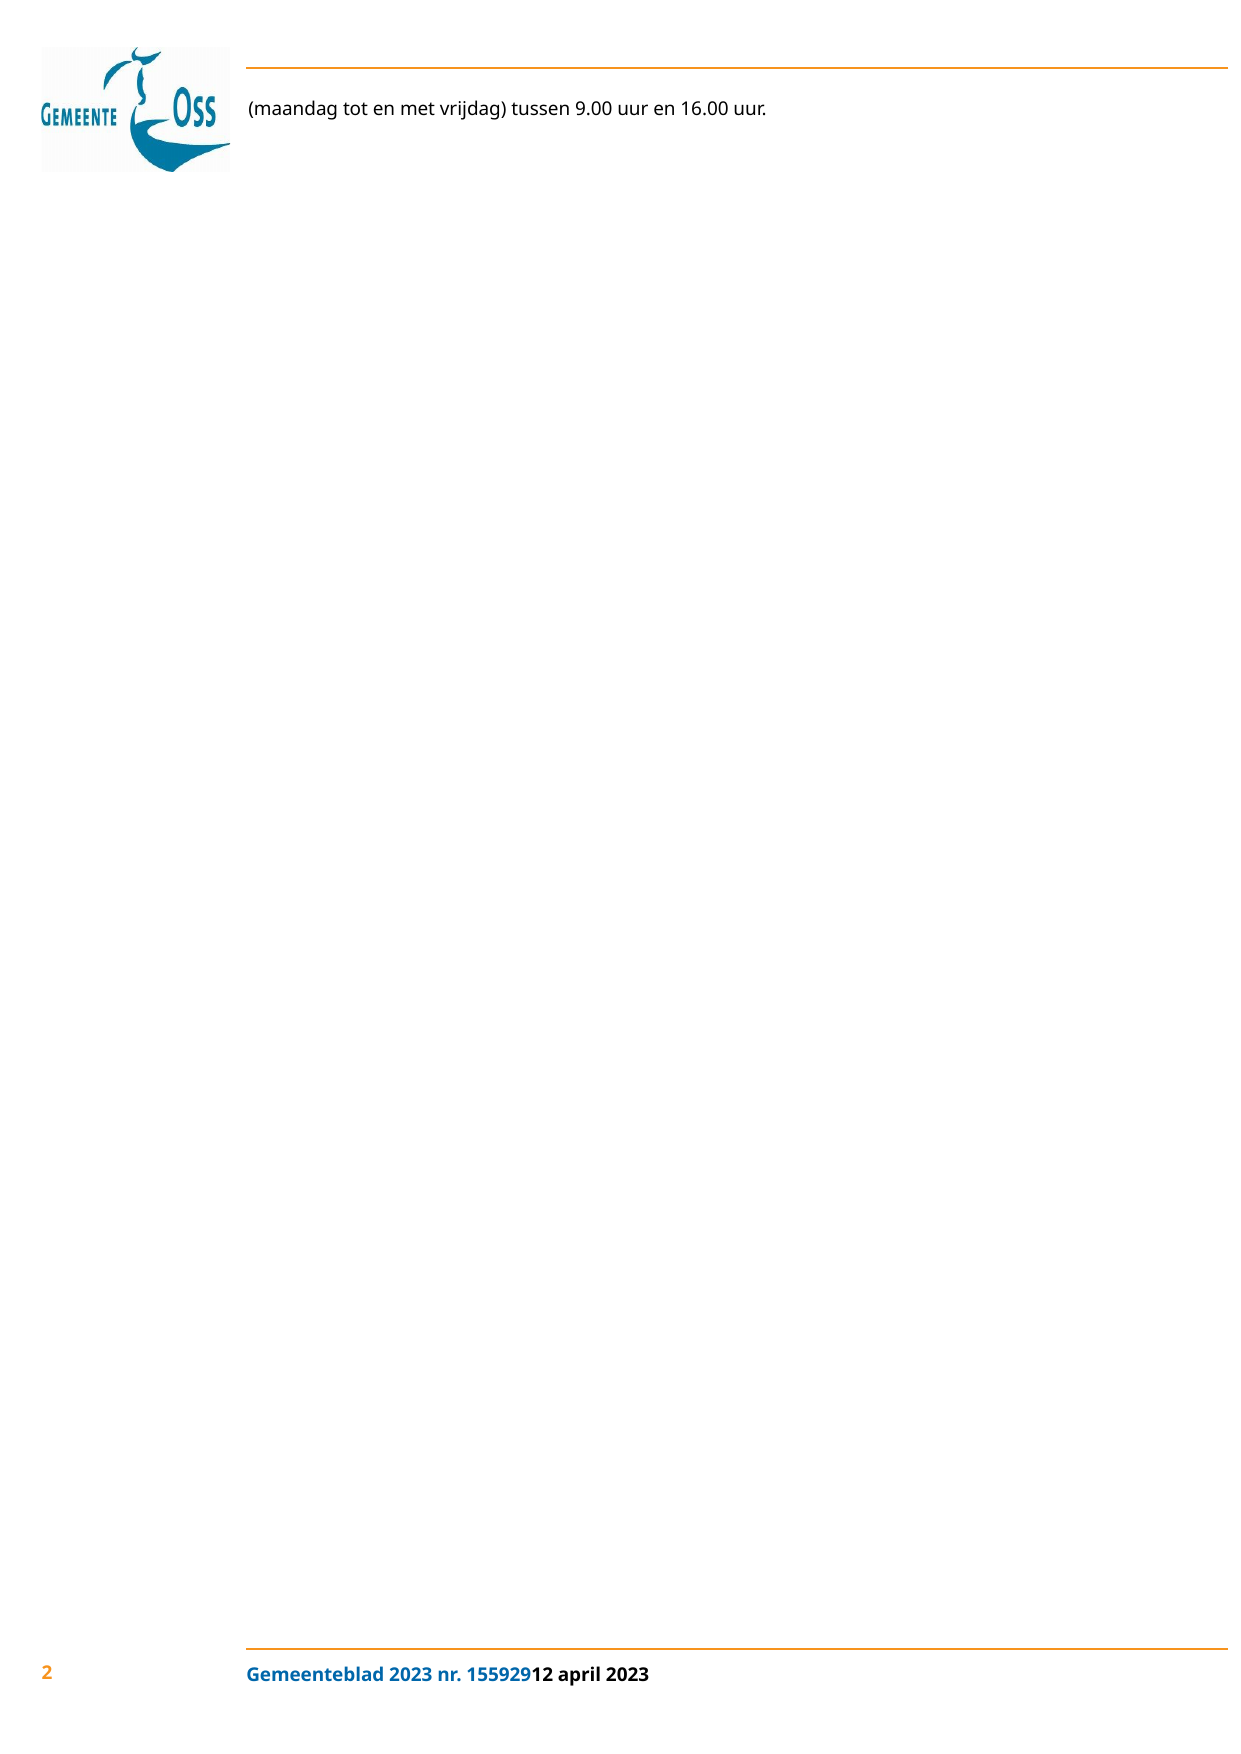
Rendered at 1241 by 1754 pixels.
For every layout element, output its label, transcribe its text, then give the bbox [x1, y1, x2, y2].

picture [41, 47, 231, 172]
text (maandag tot en met vrijdag) tussen 9.00 uur en 16.00 uur. [248, 95, 1152, 121]
